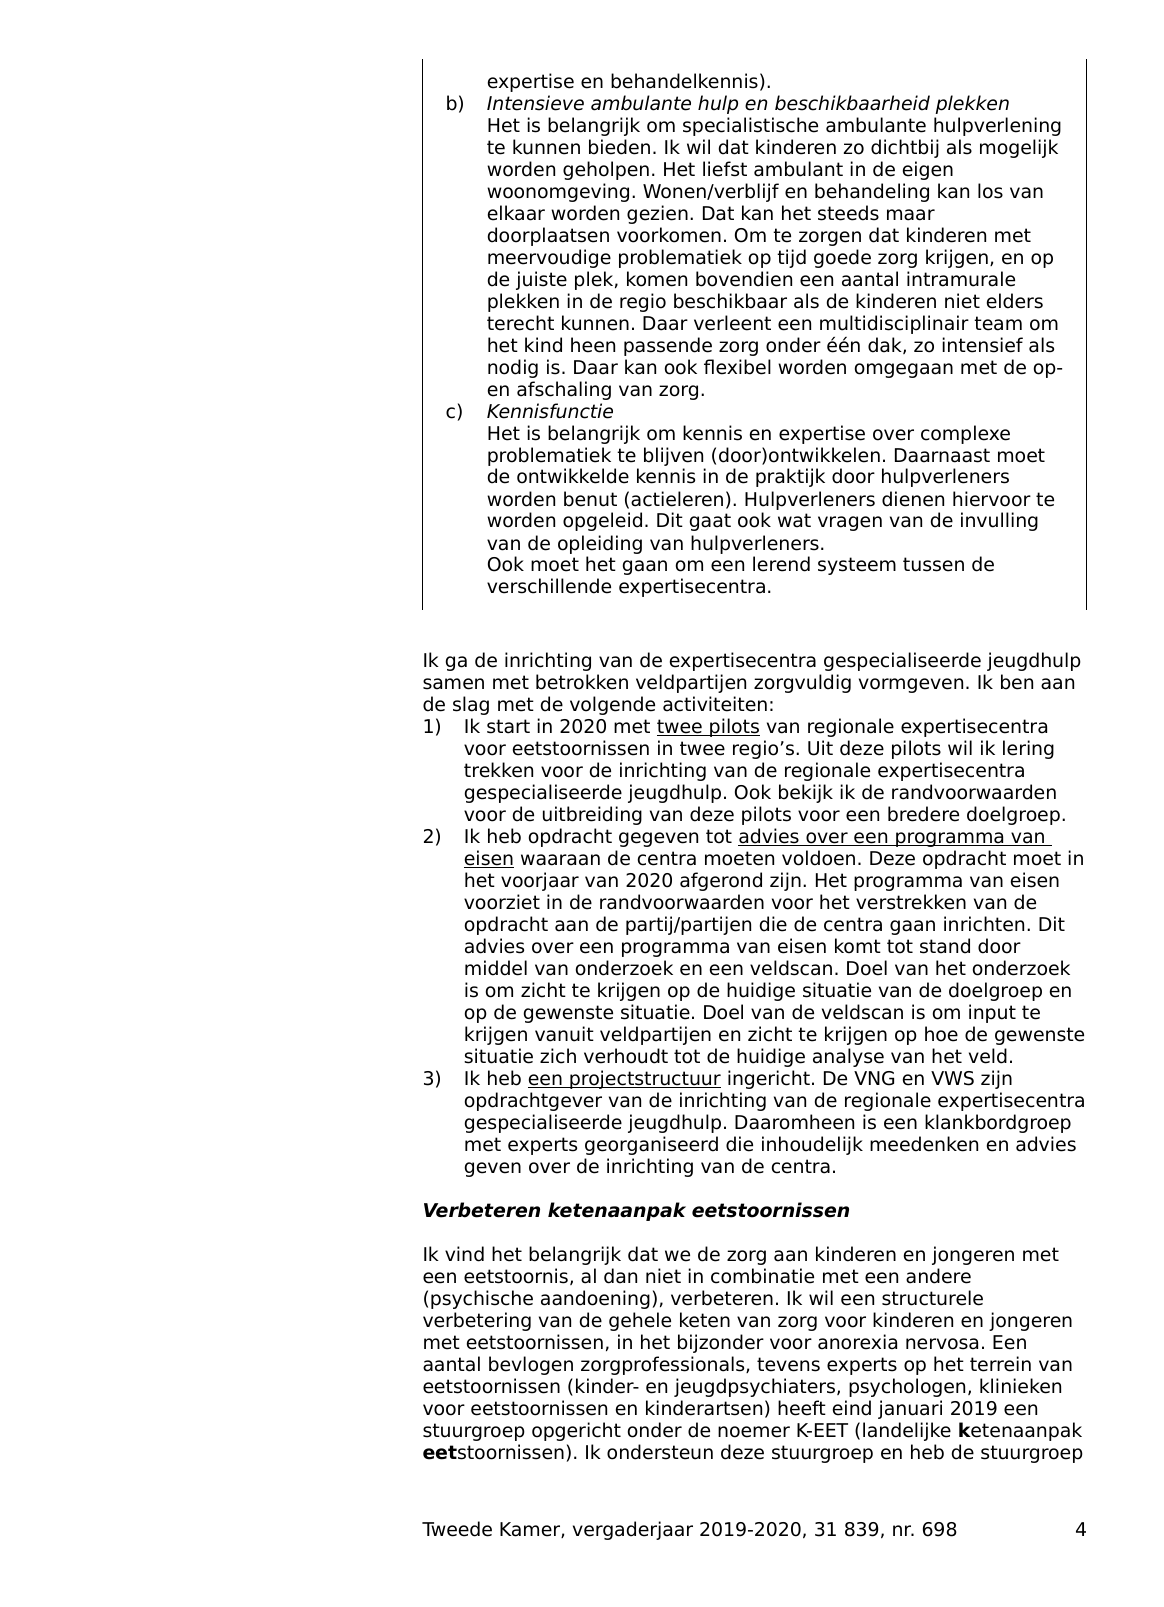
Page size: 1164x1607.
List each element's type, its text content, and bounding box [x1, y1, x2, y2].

text 3) Ik heb een projectstructuur ingericht. De VNG en VWS zijn opdrachtgever van de inrichting van de regionale expertisecentra gespecialiseerde jeugdhulp. Daaromheen is een klankbordgroep met experts georganiseerd die inhoudelijk meedenken en advies geven over de inrichting van de centra. [422, 1068, 1087, 1177]
text Ik vind het belangrijk dat we de zorg aan kinderen en jongeren met een eetstoornis, al dan niet in combinatie met een andere (psychische aandoening), verbeteren. Ik wil een structurele verbetering van de gehele keten van zorg voor kinderen en jongeren met eetstoornissen, in het bijzonder voor anorexia nervosa. Een aantal bevlogen zorgprofessionals, tevens experts op het terrein van eetstoornissen (kinder- en jeugdpsychiaters, psychologen, klinieken voor eetstoornissen en kinderartsen) heeft eind januari 2019 een stuurgroep opgericht onder de noemer K-EET (landelijke ketenaanpak eetstoornissen). Ik ondersteun deze stuurgroep en heb de stuurgroep [422, 1244, 1087, 1464]
text 2) Ik heb opdracht gegeven tot advies over een programma van eisen waaraan de centra moeten voldoen. Deze opdracht moet in het voorjaar van 2020 afgerond zijn. Het programma van eisen voorziet in de randvoorwaarden voor het verstrekken van de opdracht aan de partij/partijen die de centra gaan inrichten. Dit advies over een programma van eisen komt tot stand door middel van onderzoek en een veldscan. Doel van het onderzoek is om zicht te krijgen op de huidige situatie van de doelgroep en op de gewenste situatie. Doel van de veldscan is om input te krijgen vanuit veldpartijen en zicht te krijgen op hoe de gewenste situatie zich verhoudt tot de huidige analyse van het veld. [422, 826, 1087, 1068]
text Ik ga de inrichting van de expertisecentra gespecialiseerde jeugdhulp samen met betrokken veldpartijen zorgvuldig vormgeven. Ik ben aan de slag met de volgende activiteiten: [422, 650, 1087, 716]
text 1) Ik start in 2020 met twee pilots van regionale expertisecentra voor eetstoornissen in twee regio’s. Uit deze pilots wil ik lering trekken voor de inrichting van de regionale expertisecentra gespecialiseerde jeugdhulp. Ook bekijk ik de randvoorwaarden voor de uitbreiding van deze pilots voor een bredere doelgroep. [422, 716, 1087, 826]
table_header expertise en behandelkennis). b) Intensieve ambulante hulp en beschikbaarheid plekken Het is belangrijk om specialistische ambulante hulpverlening te kunnen bieden. Ik wil dat kinderen zo dichtbij als mogelijk worden geholpen. Het liefst ambulant in de eigen woonomgeving. Wonen/verblijf en behandeling kan los van elkaar worden gezien. Dat kan het steeds maar doorplaatsen voorkomen. Om te zorgen dat kinderen met meervoudige problematiek op tijd goede zorg krijgen, en op de juiste plek, komen bovendien een aantal intramurale plekken in de regio beschikbaar als de kinderen niet elders terecht kunnen. Daar verleent een multidisciplinair team om het kind heen passende zorg onder één dak, zo intensief als nodig is. Daar kan ook flexibel worden omgegaan met de op- en afschaling van zorg. c) Kennisfunctie Het is belangrijk om kennis en expertise over complexe problematiek te blijven (door)ontwikkelen. Daarnaast moet de ontwikkelde kennis in de praktijk door hulpverleners worden benut (actieleren). Hulpverleners dienen hiervoor te worden opgeleid. Dit gaat ook wat vragen van de invulling van de opleiding van hulpverleners. Ook moet het gaan om een lerend systeem tussen de verschillende expertisecentra. [423, 59, 1086, 610]
subtitle Verbeteren ketenaanpak eetstoornissen [422, 1200, 1087, 1222]
